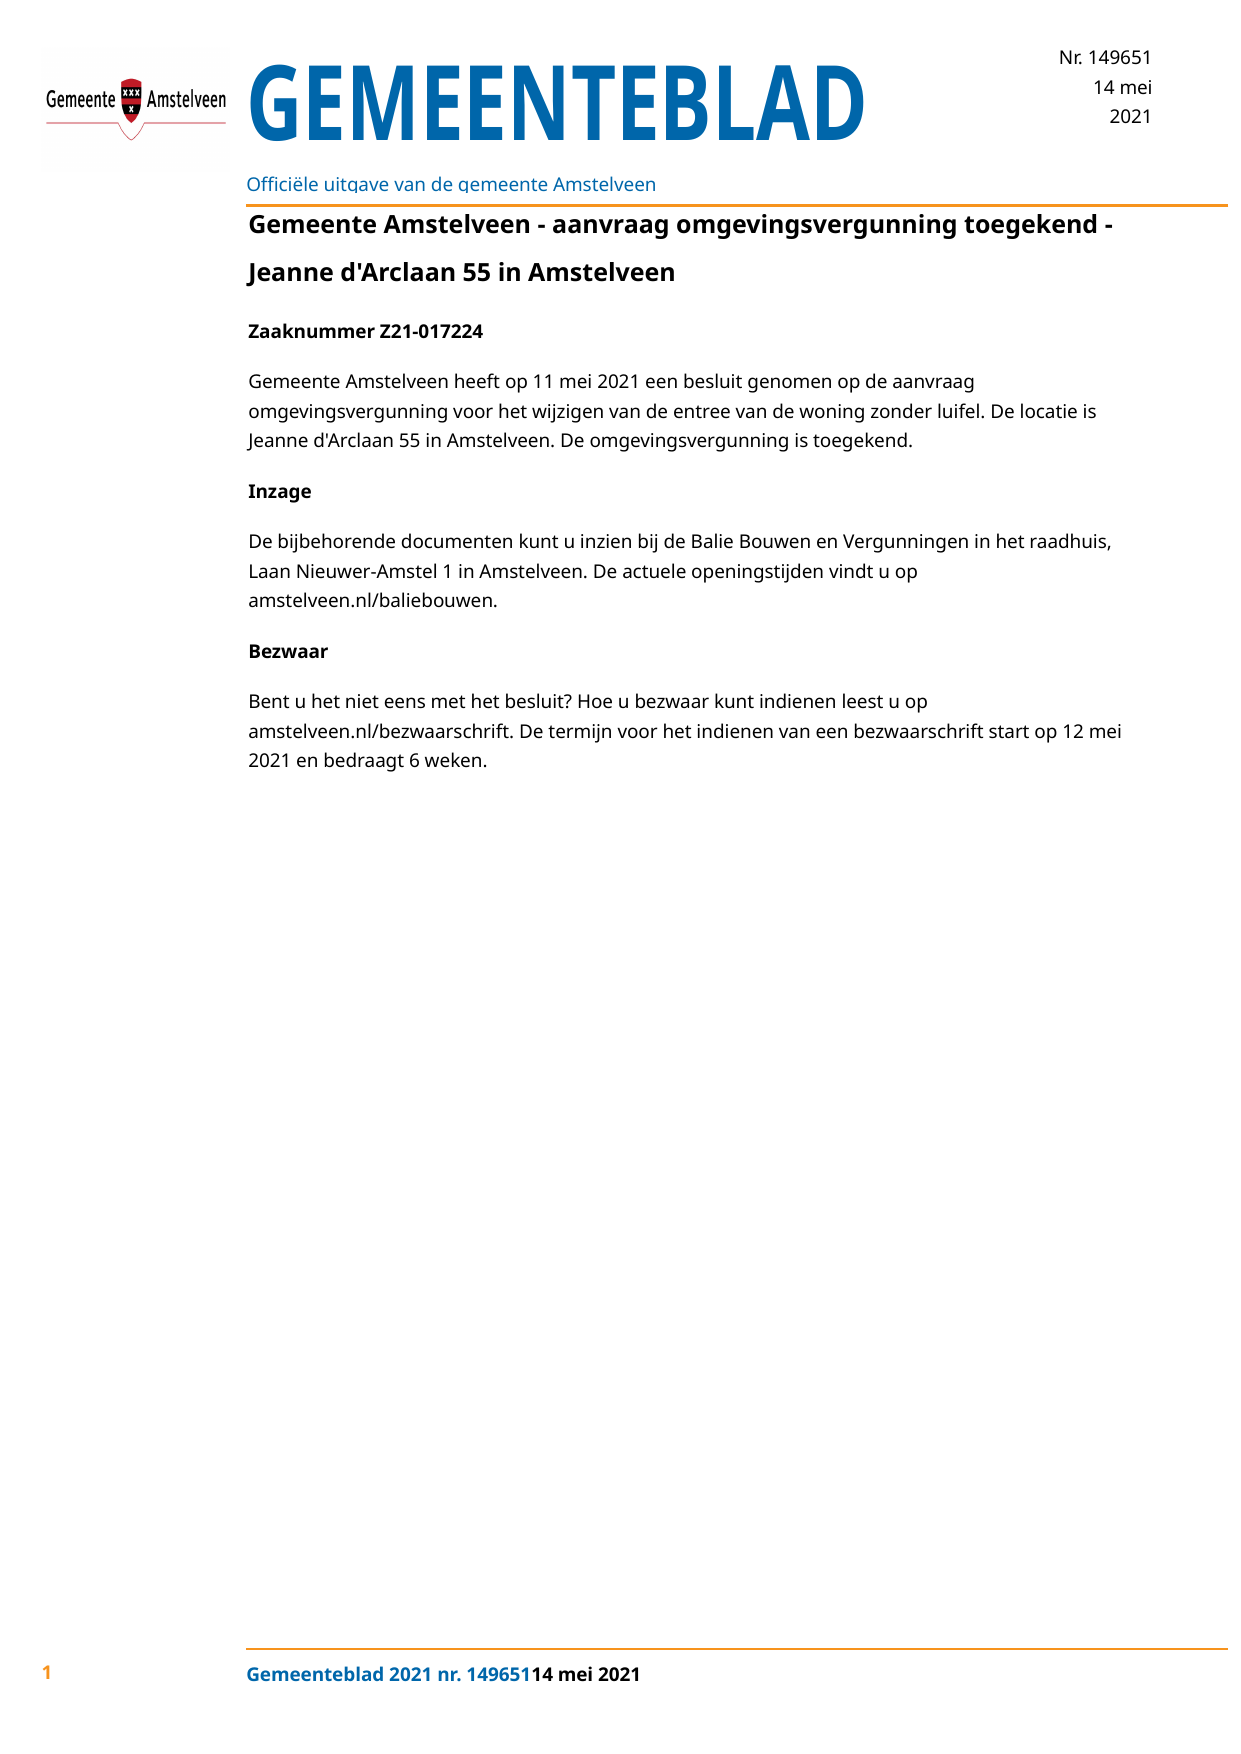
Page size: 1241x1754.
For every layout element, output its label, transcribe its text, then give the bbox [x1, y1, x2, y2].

text Inzage [248, 478, 1152, 504]
text Gemeente Amstelveen - aanvraag omgevingsvergunning toegekend - Jeanne d'Arclaan 55 in Amstelveen [248, 207, 1152, 288]
text Bezwaar [248, 638, 1152, 664]
text Zaaknummer Z21-017224 [248, 318, 1152, 344]
text Bent u het niet eens met het besluit? Hoe u bezwaar kunt indienen leest u op amstelveen.nl/bezwaarschrift. De termijn voor het indienen van een bezwaarschrift start op 12 mei 2021 en bedraagt 6 weken. [248, 688, 1152, 773]
text De bijbehorende documenten kunt u inzien bij de Balie Bouwen en Vergunningen in het raadhuis, Laan Nieuwer-Amstel 1 in Amstelveen. De actuele openingstijden vindt u op amstelveen.nl/baliebouwen. [248, 528, 1152, 613]
picture [41, 47, 231, 172]
text Gemeente Amstelveen heeft op 11 mei 2021 een besluit genomen op de aanvraag omgevingsvergunning voor het wijzigen van de entree van de woning zonder luifel. De locatie is Jeanne d'Arclaan 55 in Amstelveen. De omgevingsvergunning is toegekend. [248, 368, 1152, 453]
